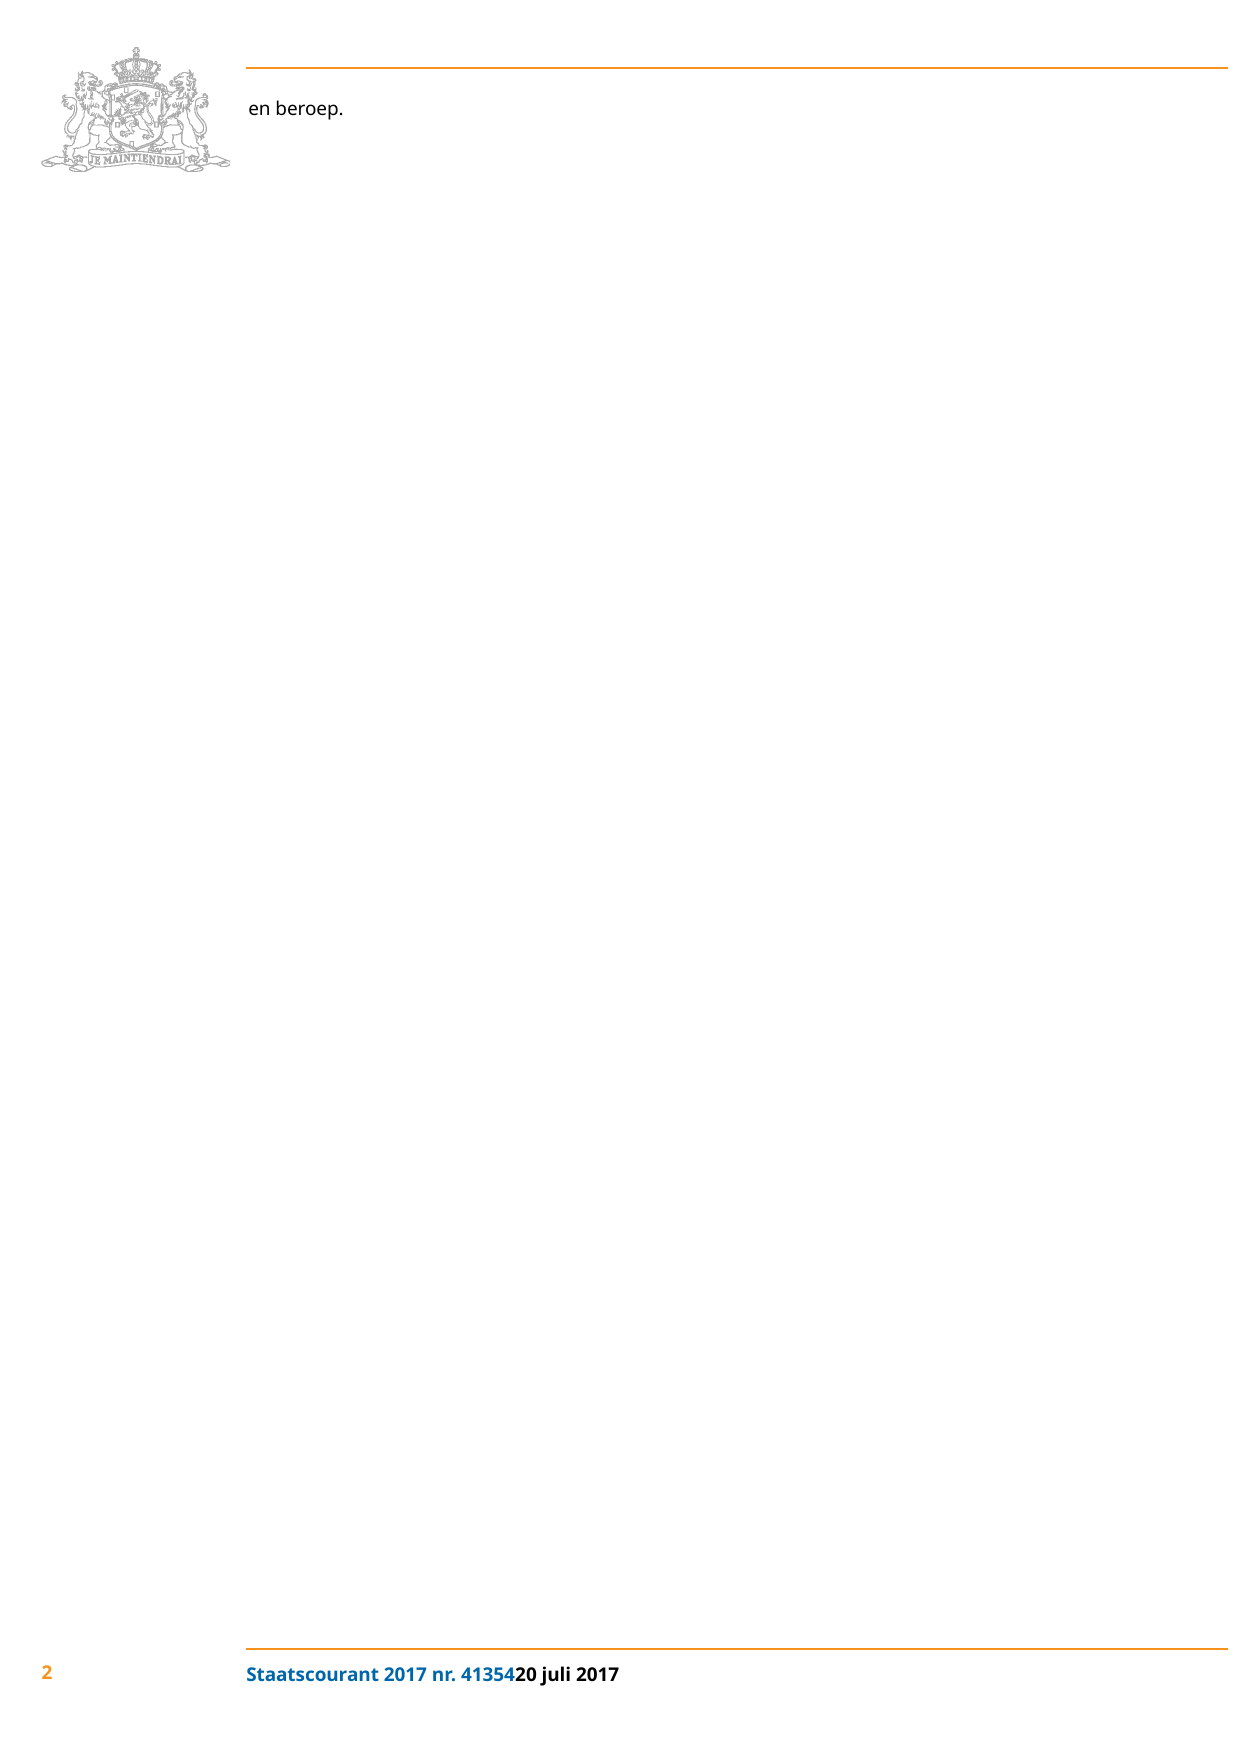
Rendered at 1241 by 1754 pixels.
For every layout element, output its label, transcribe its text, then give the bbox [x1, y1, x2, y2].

picture [41, 47, 231, 172]
text en beroep. [248, 95, 1152, 121]
